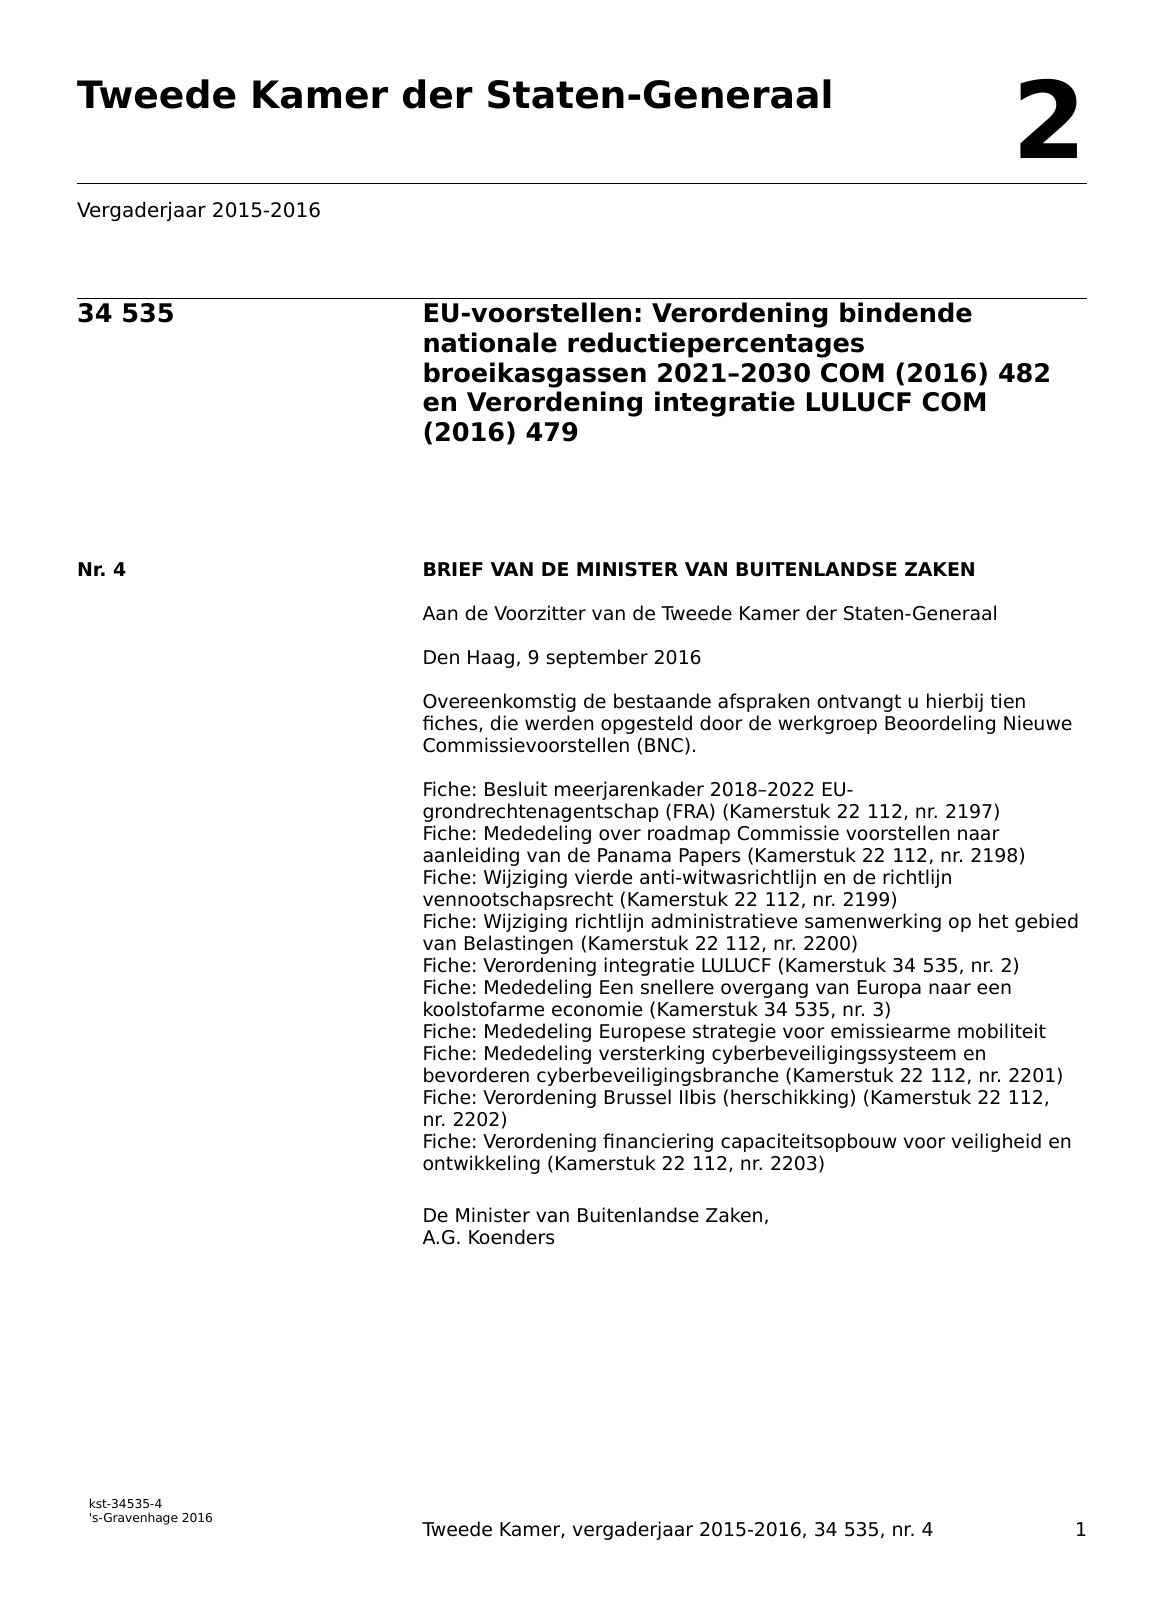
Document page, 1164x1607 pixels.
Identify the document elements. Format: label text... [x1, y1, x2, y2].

text Den Haag, 9 september 2016 [422, 647, 1087, 669]
table_header 2 [886, 59, 1087, 183]
table_cell Vergaderjaar 2015-2016 [77, 184, 1087, 298]
text Fiche: Verordening financiering capaciteitsopbouw voor veiligheid en ontwikkeling (Kamerstuk 22 112, nr. 2203) [422, 1131, 1087, 1175]
text Fiche: Wijziging vierde anti-witwasrichtlijn en de richtlijn vennootschapsrecht (Kamerstuk 22 112, nr. 2199) [422, 867, 1087, 911]
text Aan de Voorzitter van de Tweede Kamer der Staten-Generaal [422, 603, 1087, 624]
text Fiche: Verordening integratie LULUCF (Kamerstuk 34 535, nr. 2) [422, 955, 1087, 977]
text Fiche: Mededeling Een snellere overgang van Europa naar een koolstofarme economie (Kamerstuk 34 535, nr. 3) [422, 977, 1087, 1021]
text Overeenkomstig de bestaande afspraken ontvangt u hierbij tien fiches, die werden opgesteld door de werkgroep Beoordeling Nieuwe Commissievoorstellen (BNC). [422, 691, 1087, 757]
text 's-Gravenhage 2016 [88, 1511, 323, 1525]
text De Minister van Buitenlandse Zaken, A.G. Koenders [422, 1205, 1087, 1249]
text Fiche: Mededeling Europese strategie voor emissiearme mobiliteit [422, 1021, 1087, 1043]
text Fiche: Besluit meerjarenkader 2018–2022 EU-grondrechtenagentschap (FRA) (Kamerstuk 22 112, nr. 2197) [422, 779, 1087, 823]
subtitle 34 535 EU-voorstellen: Verordening bindende nationale reductiepercentages broeikasgassen 2021–2030 COM (2016) 482 en Verordening integratie LULUCF COM (2016) 479 [77, 299, 1087, 447]
text kst-34535-4 [88, 1497, 323, 1511]
text Fiche: Mededeling over roadmap Commissie voorstellen naar aanleiding van de Panama Papers (Kamerstuk 22 112, nr. 2198) [422, 823, 1087, 867]
subtitle Nr. 4 BRIEF VAN DE MINISTER VAN BUITENLANDSE ZAKEN [77, 558, 1087, 580]
text Fiche: Mededeling versterking cyberbeveiligingssysteem en bevorderen cyberbeveiligingsbranche (Kamerstuk 22 112, nr. 2201) [422, 1043, 1087, 1087]
table_header Tweede Kamer der Staten-Generaal [77, 59, 886, 183]
text Fiche: Wijziging richtlijn administratieve samenwerking op het gebied van Belastingen (Kamerstuk 22 112, nr. 2200) [422, 911, 1087, 955]
text Fiche: Verordening Brussel IIbis (herschikking) (Kamerstuk 22 112, nr. 2202) [422, 1087, 1087, 1131]
